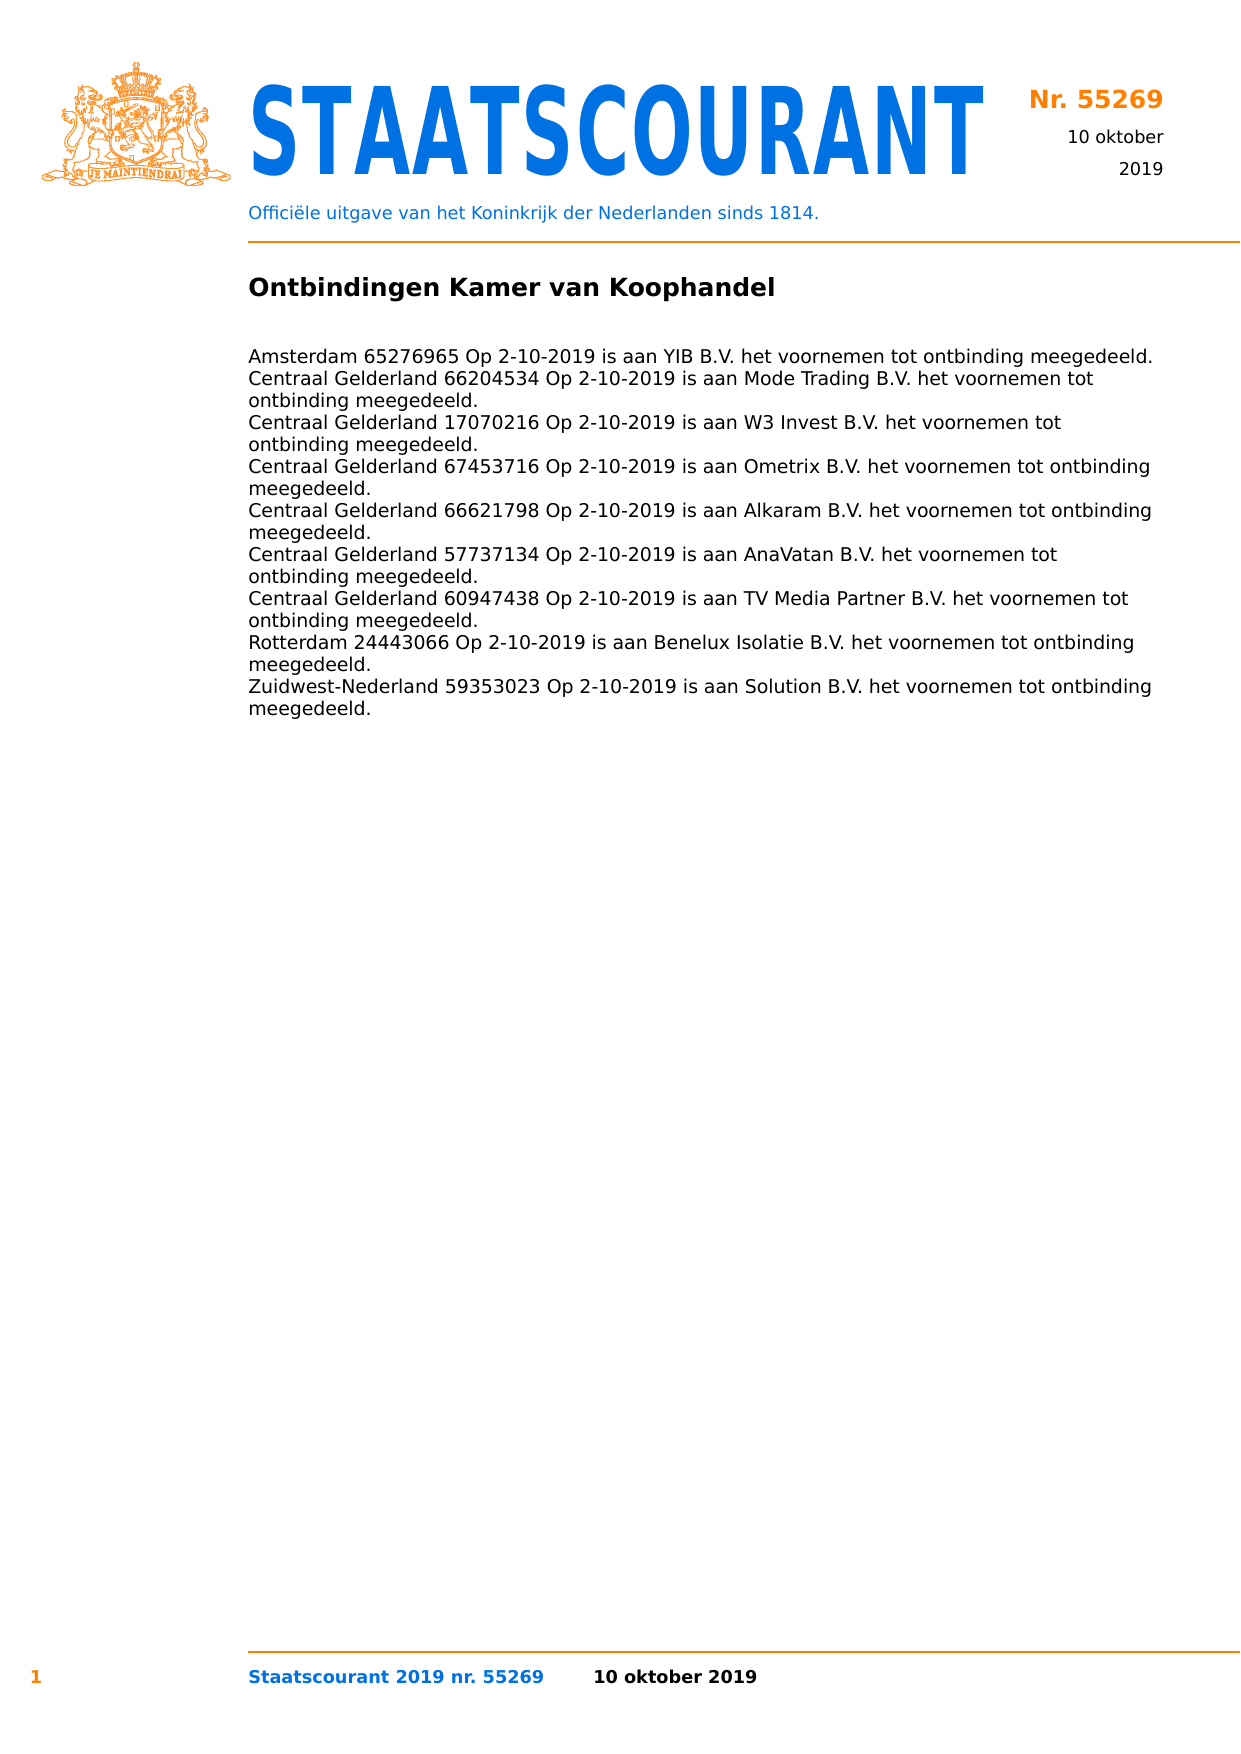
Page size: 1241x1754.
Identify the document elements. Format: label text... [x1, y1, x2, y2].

table_cell 2019 [998, 153, 1240, 203]
table_cell Officiële uitgave van het Koninkrijk der Nederlanden sinds 1814. [248, 203, 1240, 241]
text Centraal Gelderland 67453716 Op 2-10-2019 is aan Ometrix B.V. het voornemen tot ontbinding meegedeeld. [248, 456, 1163, 500]
text Centraal Gelderland 66621798 Op 2-10-2019 is aan Alkaram B.V. het voornemen tot ontbinding meegedeeld. [248, 500, 1163, 544]
text Centraal Gelderland 17070216 Op 2-10-2019 is aan W3 Invest B.V. het voornemen tot ontbinding meegedeeld. [248, 412, 1163, 456]
picture [41, 62, 231, 186]
text Zuidwest-Nederland 59353023 Op 2-10-2019 is aan Solution B.V. het voornemen tot ontbinding meegedeeld. [248, 676, 1163, 719]
text Amsterdam 65276965 Op 2-10-2019 is aan YIB B.V. het voornemen tot ontbinding meegedeeld. [248, 346, 1163, 368]
text Rotterdam 24443066 Op 2-10-2019 is aan Benelux Isolatie B.V. het voornemen tot ontbinding meegedeeld. [248, 632, 1163, 676]
table_header Nr. 55269 [998, 62, 1240, 121]
text Centraal Gelderland 66204534 Op 2-10-2019 is aan Mode Trading B.V. het voornemen tot ontbinding meegedeeld. [248, 368, 1163, 412]
table_cell 10 oktober [998, 121, 1240, 153]
table_header [25, 62, 248, 241]
text Centraal Gelderland 57737134 Op 2-10-2019 is aan AnaVatan B.V. het voornemen tot ontbinding meegedeeld. [248, 544, 1163, 588]
table_header STAATSCOURANT [248, 62, 998, 203]
text Centraal Gelderland 60947438 Op 2-10-2019 is aan TV Media Partner B.V. het voornemen tot ontbinding meegedeeld. [248, 588, 1163, 632]
subtitle Ontbindingen Kamer van Koophandel [248, 273, 1163, 302]
